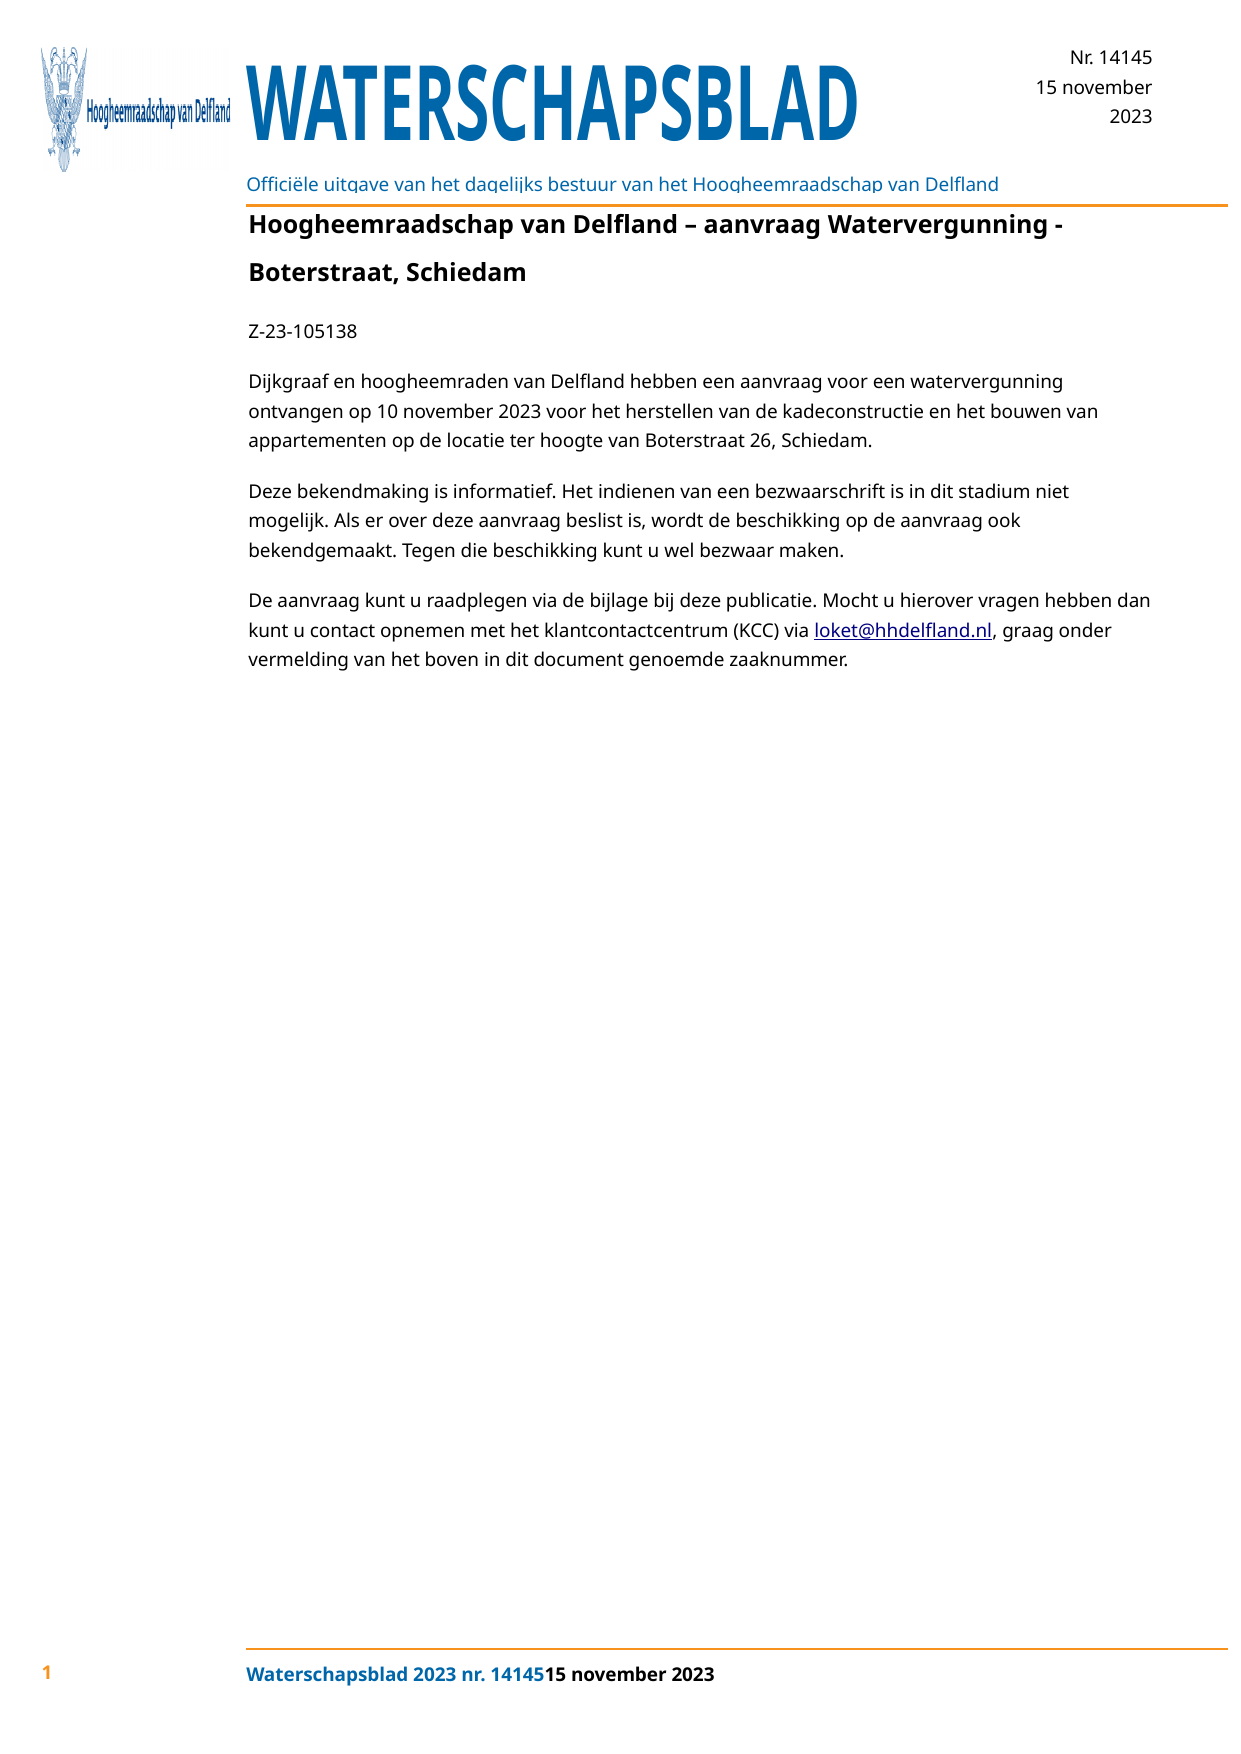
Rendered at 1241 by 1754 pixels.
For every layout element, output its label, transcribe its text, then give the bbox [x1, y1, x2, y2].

text Deze bekendmaking is informatief. Het indienen van een bezwaarschrift is in dit stadium niet mogelijk. Als er over deze aanvraag beslist is, wordt de beschikking op de aanvraag ook bekendgemaakt. Tegen die beschikking kunt u wel bezwaar maken. [248, 478, 1152, 563]
text Hoogheemraadschap van Delfland – aanvraag Watervergunning - Boterstraat, Schiedam [248, 207, 1152, 288]
picture [41, 47, 231, 172]
text Dijkgraaf en hoogheemraden van Delfland hebben een aanvraag voor een watervergunning ontvangen op 10 november 2023 voor het herstellen van de kadeconstructie en het bouwen van appartementen op de locatie ter hoogte van Boterstraat 26, Schiedam. [248, 368, 1152, 453]
text Z-23-105138 [248, 318, 1152, 344]
text De aanvraag kunt u raadplegen via de bijlage bij deze publicatie. Mocht u hierover vragen hebben dan kunt u contact opnemen met het klantcontactcentrum (KCC) via loket@hhdelfland.nl, graag onder vermelding van het boven in dit document genoemde zaaknummer. [248, 587, 1152, 672]
